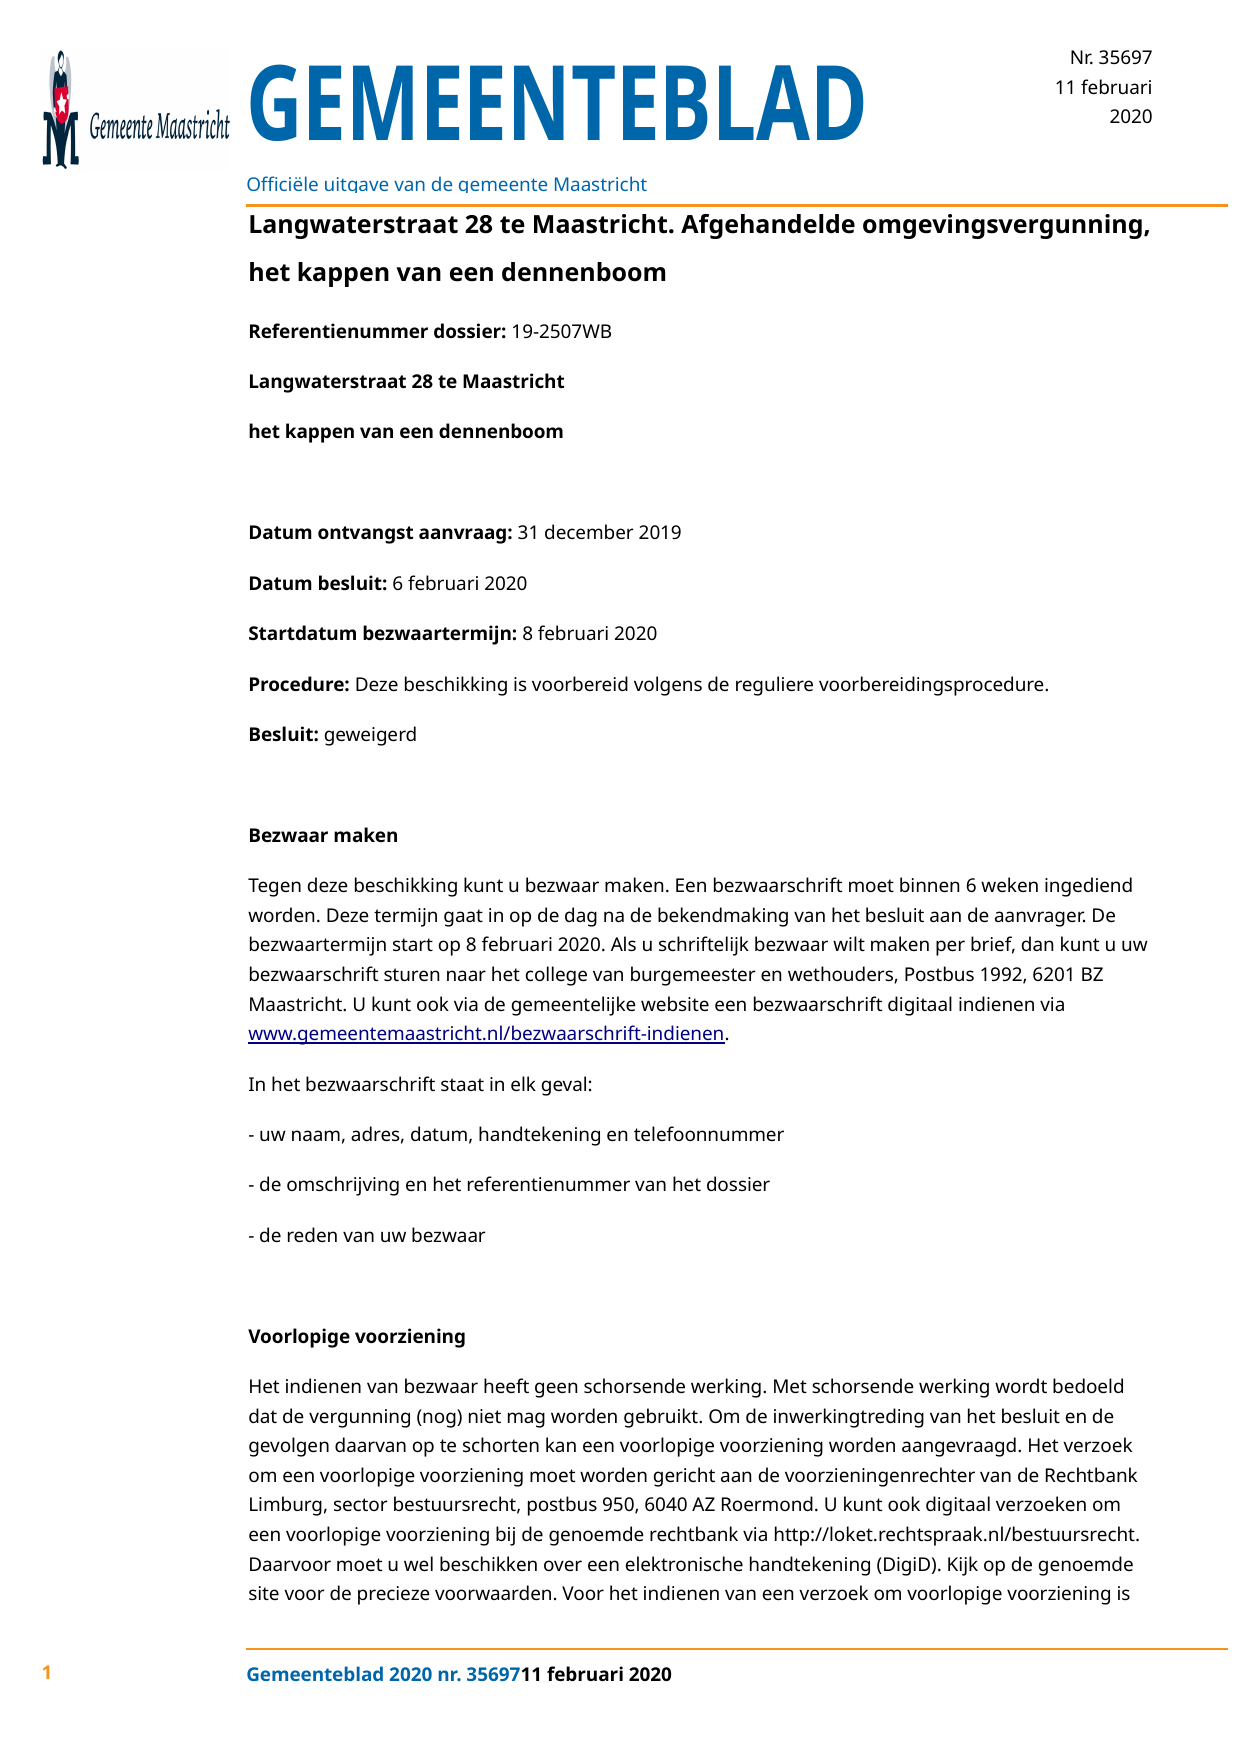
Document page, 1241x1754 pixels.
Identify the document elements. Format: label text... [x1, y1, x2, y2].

text Langwaterstraat 28 te Maastricht. Afgehandelde omgevingsvergunning, het kappen van een dennenboom [248, 207, 1152, 288]
text In het bezwaarschrift staat in elk geval: [248, 1071, 1152, 1097]
text Bezwaar maken [248, 822, 1152, 848]
text Startdatum bezwaartermijn: 8 februari 2020 [248, 620, 1152, 646]
text Voorlopige voorziening [248, 1323, 1152, 1349]
text het kappen van een dennenboom [248, 419, 1152, 444]
text Tegen deze beschikking kunt u bezwaar maken. Een bezwaarschrift moet binnen 6 weken ingediend worden. Deze termijn gaat in op de dag na de bekendmaking van het besluit aan de aanvrager. De bezwaartermijn start op 8 februari 2020. Als u schriftelijk bezwaar wilt maken per brief, dan kunt u uw bezwaarschrift sturen naar het college van burgemeester en wethouders, Postbus 1992, 6201 BZ Maastricht. U kunt ook via de gemeentelijke website een bezwaarschrift digitaal indienen via www.gemeentemaastricht.nl/bezwaarschrift-indienen. [248, 872, 1152, 1046]
text Het indienen van bezwaar heeft geen schorsende werking. Met schorsende werking wordt bedoeld dat de vergunning (nog) niet mag worden gebruikt. Om de inwerkingtreding van het besluit en de gevolgen daarvan op te schorten kan een voorlopige voorziening worden aangevraagd. Het verzoek om een voorlopige voorziening moet worden gericht aan de voorzieningenrechter van de Rechtbank Limburg, sector bestuursrecht, postbus 950, 6040 AZ Roermond. U kunt ook digitaal verzoeken om een voorlopige voorziening bij de genoemde rechtbank via http://loket.rechtspraak.nl/bestuursrecht. Daarvoor moet u wel beschikken over een elektronische handtekening (DigiD). Kijk op de genoemde site voor de precieze voorwaarden. Voor het indienen van een verzoek om voorlopige voorziening is [248, 1373, 1152, 1606]
text Procedure: Deze beschikking is voorbereid volgens de reguliere voorbereidingsprocedure. [248, 671, 1152, 697]
text - uw naam, adres, datum, handtekening en telefoonnummer [248, 1121, 1152, 1147]
text Referentienummer dossier: 19-2507WB [248, 318, 1152, 344]
picture [41, 47, 231, 172]
text Besluit: geweigerd [248, 721, 1152, 747]
text Datum ontvangst aanvraag: 31 december 2019 [248, 519, 1152, 545]
text Langwaterstraat 28 te Maastricht [248, 368, 1152, 394]
text - de omschrijving en het referentienummer van het dossier [248, 1172, 1152, 1197]
text - de reden van uw bezwaar [248, 1222, 1152, 1248]
text Datum besluit: 6 februari 2020 [248, 570, 1152, 596]
